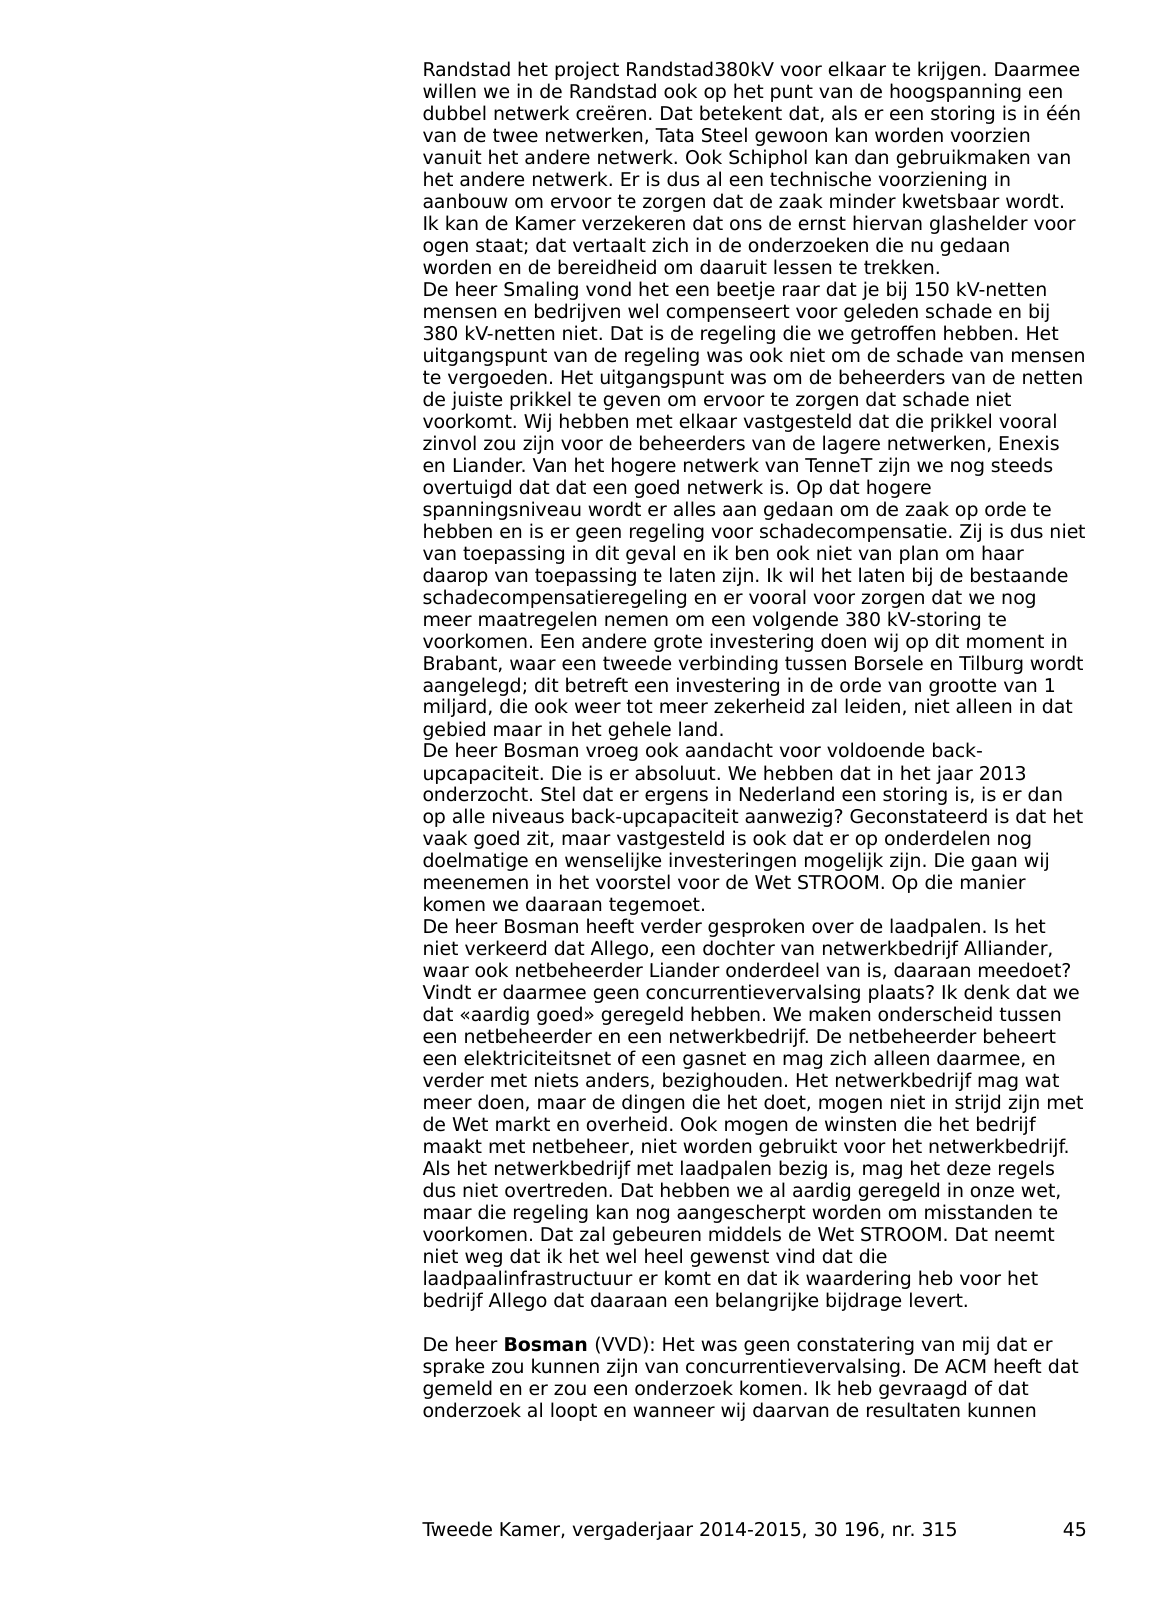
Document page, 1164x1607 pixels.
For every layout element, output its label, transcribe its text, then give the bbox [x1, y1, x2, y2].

text De heer Smaling vond het een beetje raar dat je bij 150 kV-netten mensen en bedrijven wel compenseert voor geleden schade en bij 380 kV-netten niet. Dat is de regeling die we getroffen hebben. Het uitgangspunt van de regeling was ook niet om de schade van mensen te vergoeden. Het uitgangspunt was om de beheerders van de netten de juiste prikkel te geven om ervoor te zorgen dat schade niet voorkomt. Wij hebben met elkaar vastgesteld dat die prikkel vooral zinvol zou zijn voor de beheerders van de lagere netwerken, Enexis en Liander. Van het hogere netwerk van TenneT zijn we nog steeds overtuigd dat dat een goed netwerk is. Op dat hogere spanningsniveau wordt er alles aan gedaan om de zaak op orde te hebben en is er geen regeling voor schadecompensatie. Zij is dus niet van toepassing in dit geval en ik ben ook niet van plan om haar daarop van toepassing te laten zijn. Ik wil het laten bij de bestaande schadecompensatieregeling en er vooral voor zorgen dat we nog meer maatregelen nemen om een volgende 380 kV-storing te voorkomen. Een andere grote investering doen wij op dit moment in Brabant, waar een tweede verbinding tussen Borsele en Tilburg wordt aangelegd; dit betreft een investering in de orde van grootte van 1 miljard, die ook weer tot meer zekerheid zal leiden, niet alleen in dat gebied maar in het gehele land. [422, 279, 1087, 740]
text De heer Bosman (VVD): Het was geen constatering van mij dat er sprake zou kunnen zijn van concurrentievervalsing. De ACM heeft dat gemeld en er zou een onderzoek komen. Ik heb gevraagd of dat onderzoek al loopt en wanneer wij daarvan de resultaten kunnen [422, 1334, 1087, 1422]
text Randstad het project Randstad380kV voor elkaar te krijgen. Daarmee willen we in de Randstad ook op het punt van de hoogspanning een dubbel netwerk creëren. Dat betekent dat, als er een storing is in één van de twee netwerken, Tata Steel gewoon kan worden voorzien vanuit het andere netwerk. Ook Schiphol kan dan gebruikmaken van het andere netwerk. Er is dus al een technische voorziening in aanbouw om ervoor te zorgen dat de zaak minder kwetsbaar wordt. Ik kan de Kamer verzekeren dat ons de ernst hiervan glashelder voor ogen staat; dat vertaalt zich in de onderzoeken die nu gedaan worden en de bereidheid om daaruit lessen te trekken. [422, 59, 1087, 279]
text De heer Bosman heeft verder gesproken over de laadpalen. Is het niet verkeerd dat Allego, een dochter van netwerkbedrijf Alliander, waar ook netbeheerder Liander onderdeel van is, daaraan meedoet? Vindt er daarmee geen concurrentievervalsing plaats? Ik denk dat we dat «aardig goed» geregeld hebben. We maken onderscheid tussen een netbeheerder en een netwerkbedrijf. De netbeheerder beheert een elektriciteitsnet of een gasnet en mag zich alleen daarmee, en verder met niets anders, bezighouden. Het netwerkbedrijf mag wat meer doen, maar de dingen die het doet, mogen niet in strijd zijn met de Wet markt en overheid. Ook mogen de winsten die het bedrijf maakt met netbeheer, niet worden gebruikt voor het netwerkbedrijf. Als het netwerkbedrijf met laadpalen bezig is, mag het deze regels dus niet overtreden. Dat hebben we al aardig geregeld in onze wet, maar die regeling kan nog aangescherpt worden om misstanden te voorkomen. Dat zal gebeuren middels de Wet STROOM. Dat neemt niet weg dat ik het wel heel gewenst vind dat die laadpaalinfrastructuur er komt en dat ik waardering heb voor het bedrijf Allego dat daaraan een belangrijke bijdrage levert. [422, 916, 1087, 1312]
text De heer Bosman vroeg ook aandacht voor voldoende back-upcapaciteit. Die is er absoluut. We hebben dat in het jaar 2013 onderzocht. Stel dat er ergens in Nederland een storing is, is er dan op alle niveaus back-upcapaciteit aanwezig? Geconstateerd is dat het vaak goed zit, maar vastgesteld is ook dat er op onderdelen nog doelmatige en wenselijke investeringen mogelijk zijn. Die gaan wij meenemen in het voorstel voor de Wet STROOM. Op die manier komen we daaraan tegemoet. [422, 740, 1087, 916]
